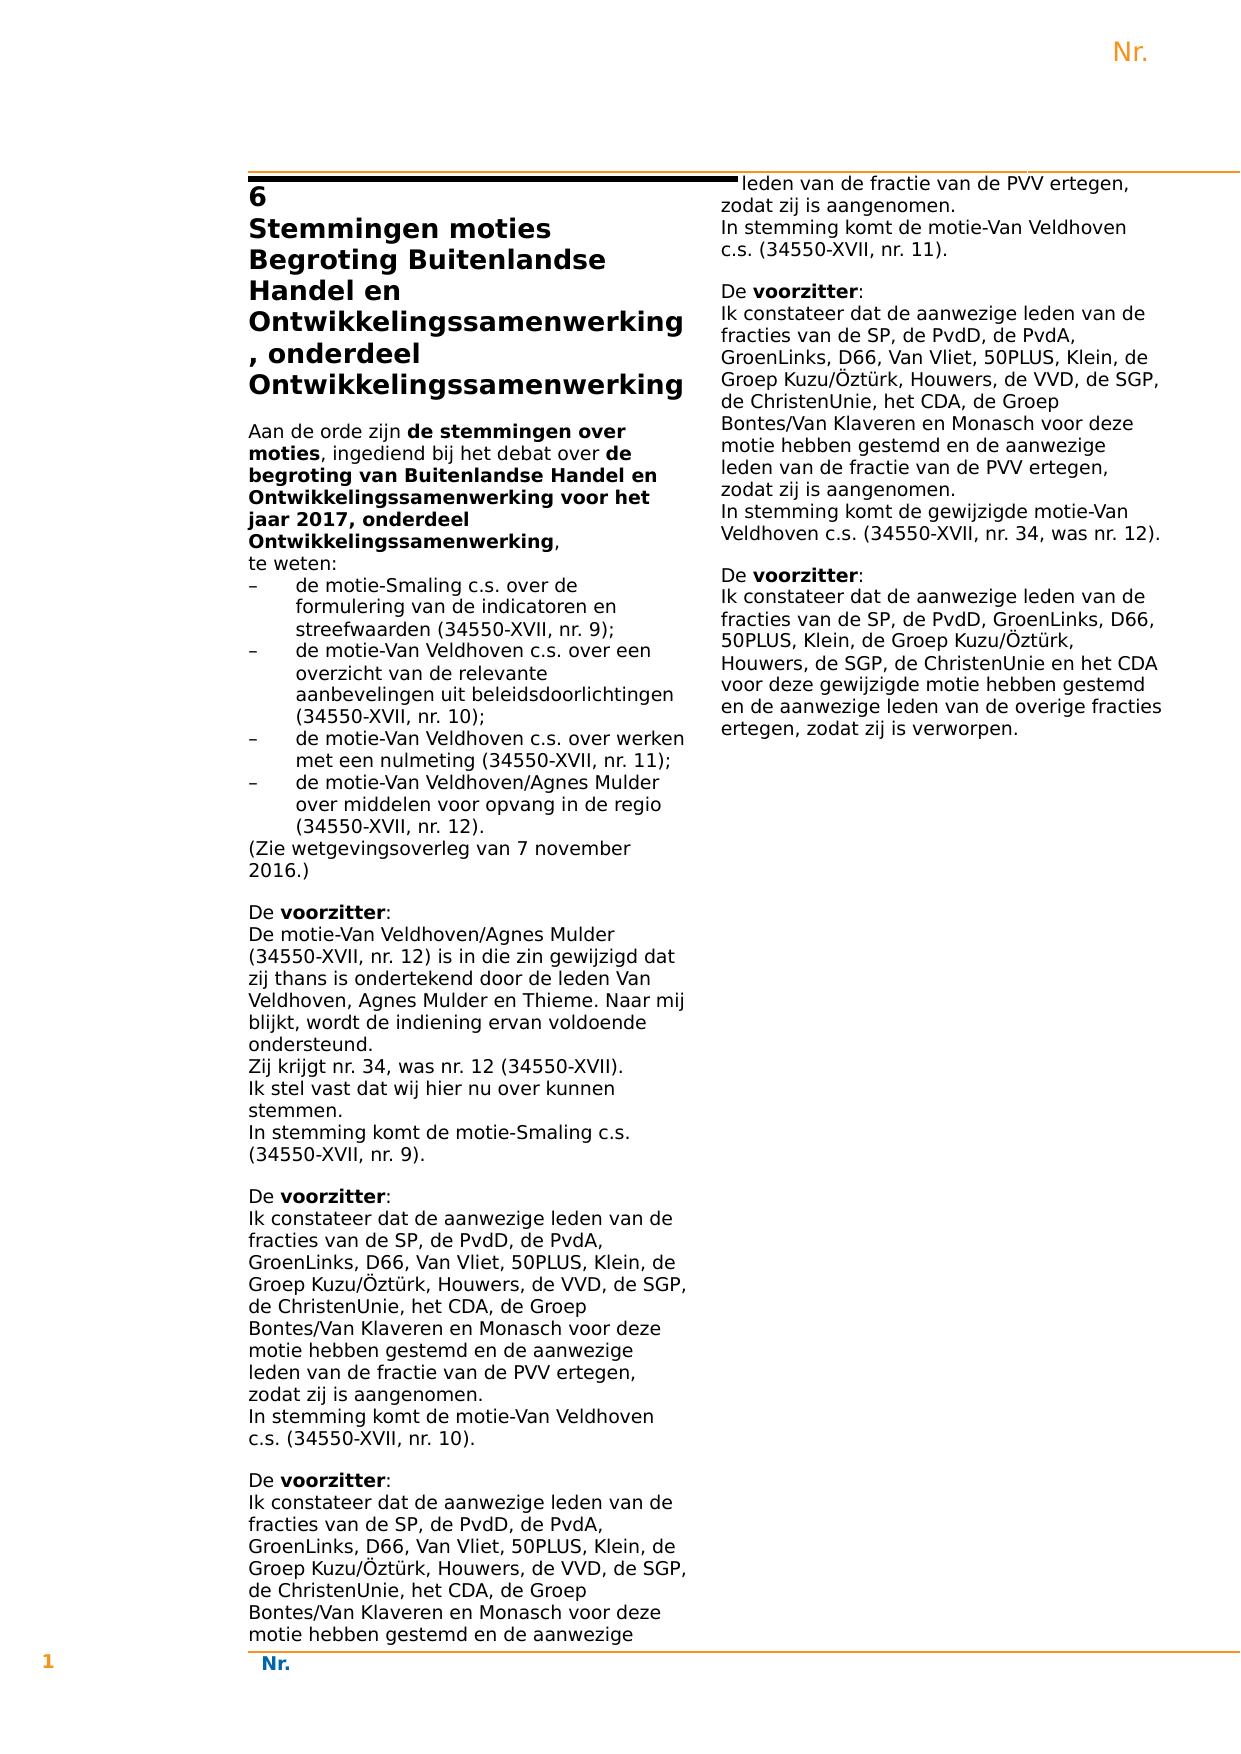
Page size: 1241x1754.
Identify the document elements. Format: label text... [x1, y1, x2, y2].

text (Zie wetgevingsoverleg van 7 november 2016.) [248, 838, 691, 882]
title 6 Stemmingen moties Begroting Buitenlandse Handel en Ontwikkelingssamenwerking, onderdeel Ontwikkelingssamenwerking [248, 182, 691, 401]
text leden van de fractie van de PVV ertegen, zodat zij is aangenomen. [721, 173, 1163, 217]
text Ik constateer dat de aanwezige leden van de fracties van de SP, de PvdD, de PvdA, GroenLinks, D66, Van Vliet, 50PLUS, Klein, de Groep Kuzu/Öztürk, Houwers, de VVD, de SGP, de ChristenUnie, het CDA, de Groep Bontes/Van Klaveren en Monasch voor deze motie hebben gestemd en de aanwezige leden van de fractie van de PVV ertegen, zodat zij is aangenomen. [721, 303, 1163, 501]
text De voorzitter: [248, 902, 691, 924]
text te weten: [248, 552, 691, 574]
text De voorzitter: [721, 564, 1163, 586]
text Ik stel vast dat wij hier nu over kunnen stemmen. [248, 1078, 691, 1122]
list de motie-Van Veldhoven/Agnes Mulder over middelen voor opvang in de regio (34550-XVII, nr. 12). [248, 772, 691, 838]
list de motie-Smaling c.s. over de formulering van de indicatoren en streefwaarden (34550-XVII, nr. 9); [248, 574, 691, 640]
text In stemming komt de gewijzigde motie-Van Veldhoven c.s. (34550-XVII, nr. 34, was nr. 12). [721, 501, 1163, 544]
text De voorzitter: [248, 1186, 691, 1208]
text De voorzitter: [721, 281, 1163, 303]
text In stemming komt de motie-Van Veldhoven c.s. (34550-XVII, nr. 11). [721, 217, 1163, 261]
text In stemming komt de motie-Smaling c.s. (34550-XVII, nr. 9). [248, 1122, 691, 1166]
text De voorzitter: [248, 1470, 691, 1492]
text Zij krijgt nr. 34, was nr. 12 (34550-XVII). [248, 1056, 691, 1078]
text Ik constateer dat de aanwezige leden van de fracties van de SP, de PvdD, de PvdA, GroenLinks, D66, Van Vliet, 50PLUS, Klein, de Groep Kuzu/Öztürk, Houwers, de VVD, de SGP, de ChristenUnie, het CDA, de Groep Bontes/Van Klaveren en Monasch voor deze motie hebben gestemd en de aanwezige leden van de fractie van de PVV ertegen, zodat zij is aangenomen. [248, 1208, 691, 1406]
list de motie-Van Veldhoven c.s. over een overzicht van de relevante aanbevelingen uit beleidsdoorlichtingen (34550-XVII, nr. 10); [248, 640, 691, 728]
text De motie-Van Veldhoven/Agnes Mulder (34550-XVII, nr. 12) is in die zin gewijzigd dat zij thans is ondertekend door de leden Van Veldhoven, Agnes Mulder en Thieme. Naar mij blijkt, wordt de indiening ervan voldoende ondersteund. [248, 924, 691, 1056]
text Ik constateer dat de aanwezige leden van de fracties van de SP, de PvdD, de PvdA, GroenLinks, D66, Van Vliet, 50PLUS, Klein, de Groep Kuzu/Öztürk, Houwers, de VVD, de SGP, de ChristenUnie, het CDA, de Groep Bontes/Van Klaveren en Monasch voor deze motie hebben gestemd en de aanwezige [248, 1492, 691, 1646]
text Ik constateer dat de aanwezige leden van de fracties van de SP, de PvdD, GroenLinks, D66, 50PLUS, Klein, de Groep Kuzu/Öztürk, Houwers, de SGP, de ChristenUnie en het CDA voor deze gewijzigde motie hebben gestemd en de aanwezige leden van de overige fracties ertegen, zodat zij is verworpen. [721, 586, 1163, 740]
text Aan de orde zijn de stemmingen over moties, ingediend bij het debat over de begroting van Buitenlandse Handel en Ontwikkelingssamenwerking voor het jaar 2017, onderdeel Ontwikkelingssamenwerking, [248, 421, 691, 552]
text In stemming komt de motie-Van Veldhoven c.s. (34550-XVII, nr. 10). [248, 1406, 691, 1450]
list de motie-Van Veldhoven c.s. over werken met een nulmeting (34550-XVII, nr. 11); [248, 728, 691, 772]
